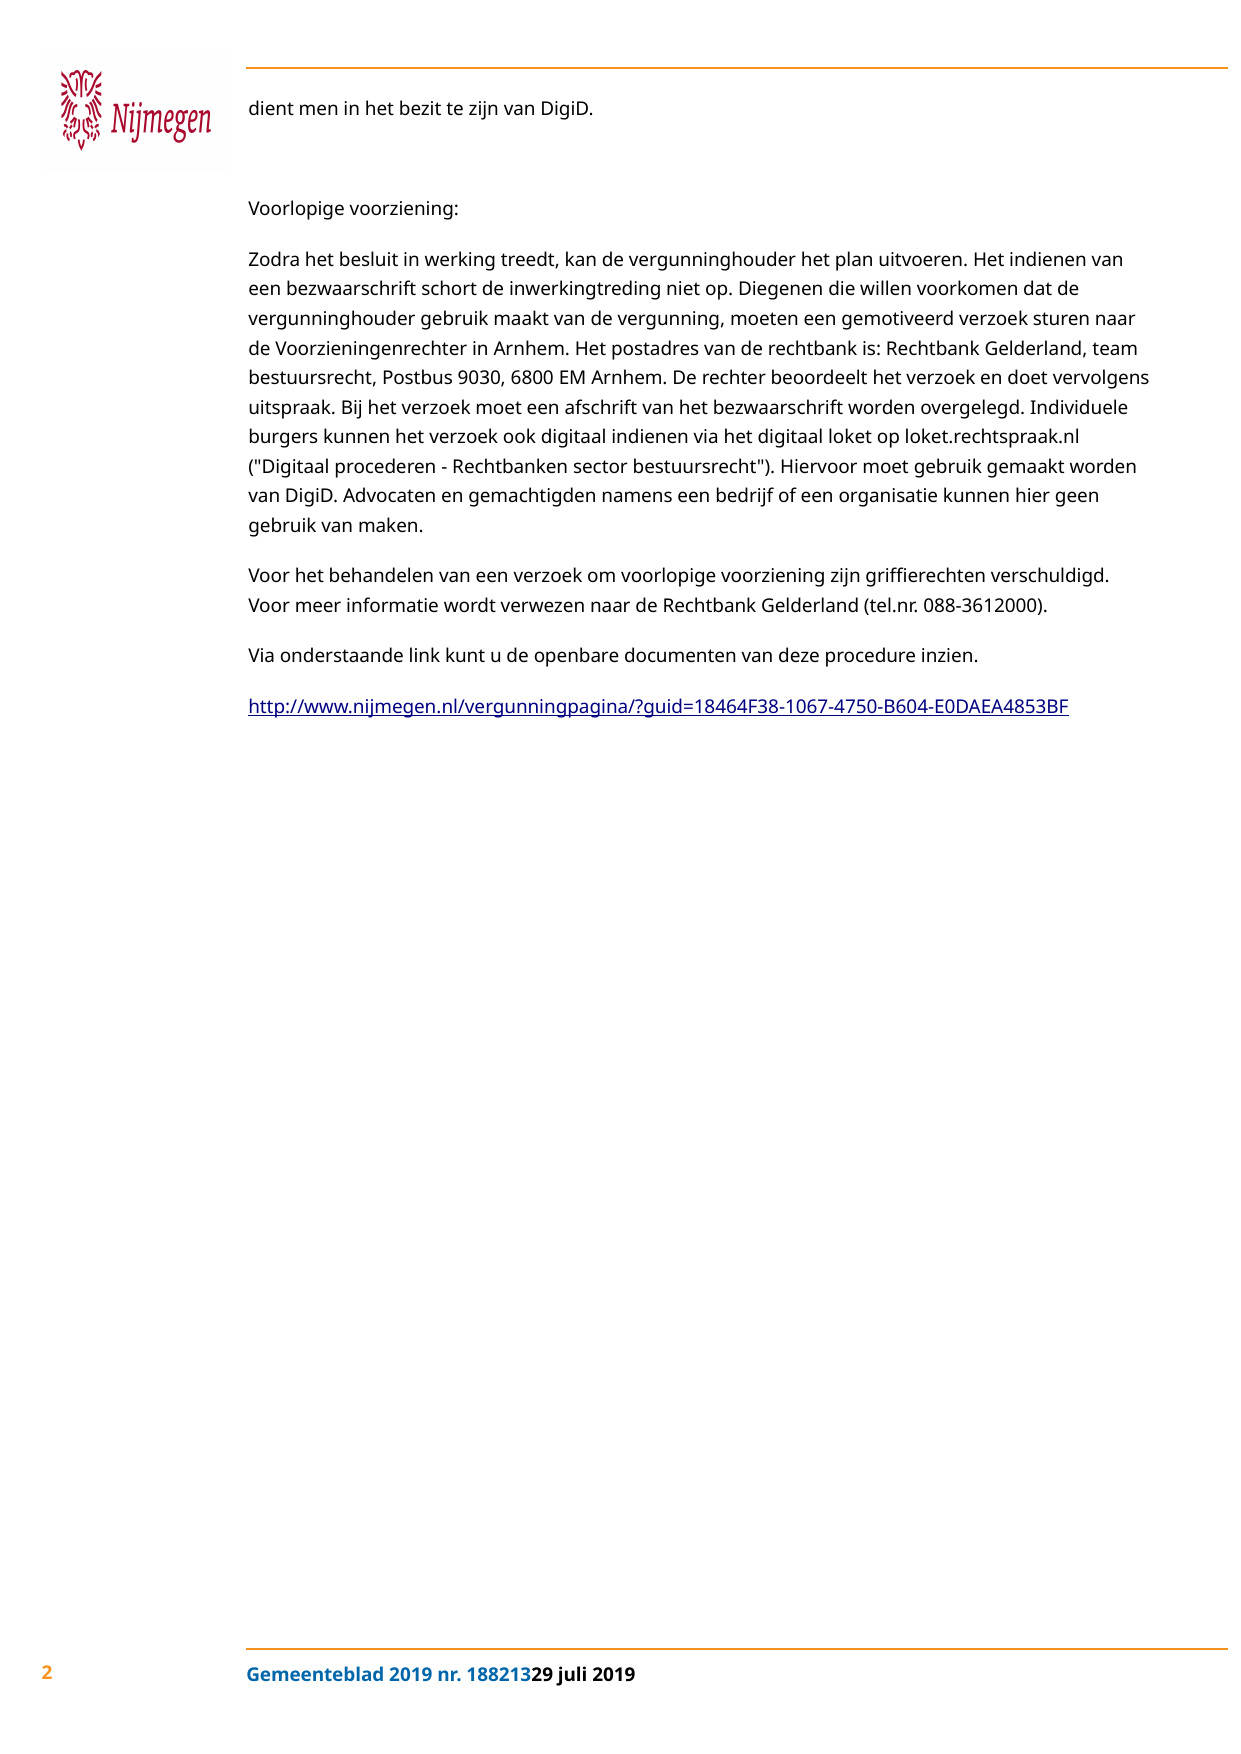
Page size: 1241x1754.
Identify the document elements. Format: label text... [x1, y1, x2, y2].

text Via onderstaande link kunt u de openbare documenten van deze procedure inzien. [248, 643, 1152, 668]
text Zodra het besluit in werking treedt, kan de vergunninghouder het plan uitvoeren. Het indienen van een bezwaarschrift schort de inwerkingtreding niet op. Diegenen die willen voorkomen dat de vergunninghouder gebruik maakt van de vergunning, moeten een gemotiveerd verzoek sturen naar de Voorzieningenrechter in Arnhem. Het postadres van de rechtbank is: Rechtbank Gelderland, team bestuursrecht, Postbus 9030, 6800 EM Arnhem. De rechter beoordeelt het verzoek en doet vervolgens uitspraak. Bij het verzoek moet een afschrift van het bezwaarschrift worden overgelegd. Individuele burgers kunnen het verzoek ook digitaal indienen via het digitaal loket op loket.rechtspraak.nl ("Digitaal procederen - Rechtbanken sector bestuursrecht"). Hiervoor moet gebruik gemaakt worden van DigiD. Advocaten en gemachtigden namens een bedrijf of een organisatie kunnen hier geen gebruik van maken. [248, 246, 1152, 538]
text Voorlopige voorziening: [248, 196, 1152, 221]
text Voor het behandelen van een verzoek om voorlopige voorziening zijn griffierechten verschuldigd. Voor meer informatie wordt verwezen naar de Rechtbank Gelderland (tel.nr. 088-3612000). [248, 563, 1152, 618]
text dient men in het bezit te zijn van DigiD. [248, 95, 1152, 121]
text http://www.nijmegen.nl/vergunningpagina/?guid=18464F38-1067-4750-B604-E0DAEA4853BF [248, 693, 1152, 719]
picture [41, 47, 231, 172]
